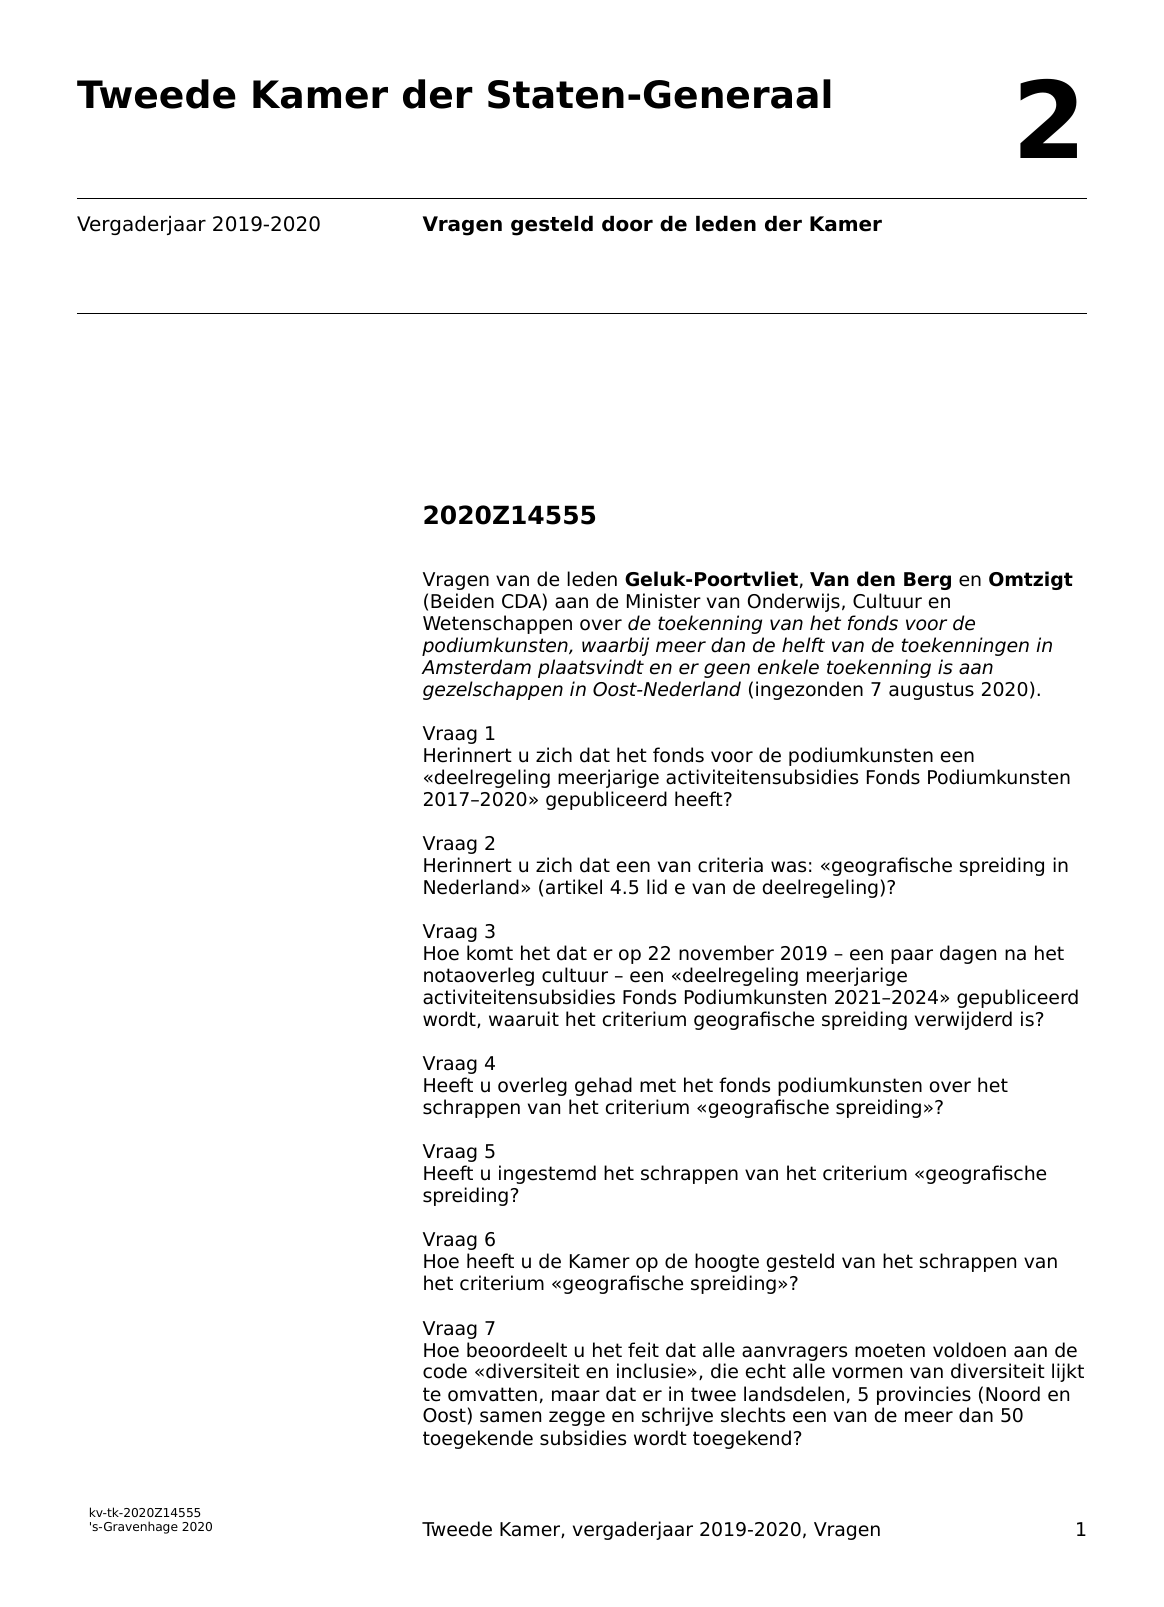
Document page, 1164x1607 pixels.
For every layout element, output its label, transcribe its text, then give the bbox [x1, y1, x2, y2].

text 2020Z14555 [422, 501, 1087, 531]
text Vragen van de leden Geluk-Poortvliet, Van den Berg en Omtzigt (Beiden CDA) aan de Minister van Onderwijs, Cultuur en Wetenschappen over de toekenning van het fonds voor de podiumkunsten, waarbij meer dan de helft van de toekenningen in Amsterdam plaatsvindt en er geen enkele toekenning is aan gezelschappen in Oost-Nederland (ingezonden 7 augustus 2020). [422, 569, 1087, 701]
text 's-Gravenhage 2020 [88, 1520, 323, 1534]
text Hoe beoordeelt u het feit dat alle aanvragers moeten voldoen aan de code «diversiteit en inclusie», die echt alle vormen van diversiteit lijkt te omvatten, maar dat er in twee landsdelen, 5 provincies (Noord en Oost) samen zegge en schrijve slechts een van de meer dan 50 toegekende subsidies wordt toegekend? [422, 1339, 1087, 1449]
text Vraag 1 [422, 723, 1087, 745]
table_header Tweede Kamer der Staten-Generaal [77, 59, 886, 198]
text Heeft u ingestemd het schrappen van het criterium «geografische spreiding? [422, 1163, 1087, 1207]
text Heeft u overleg gehad met het fonds podiumkunsten over het schrappen van het criterium «geografische spreiding»? [422, 1075, 1087, 1119]
text Vraag 4 [422, 1053, 1087, 1075]
text Hoe komt het dat er op 22 november 2019 – een paar dagen na het notaoverleg cultuur – een «deelregeling meerjarige activiteitensubsidies Fonds Podiumkunsten 2021–2024» gepubliceerd wordt, waaruit het criterium geografische spreiding verwijderd is? [422, 943, 1087, 1031]
text Hoe heeft u de Kamer op de hoogte gesteld van het schrappen van het criterium «geografische spreiding»? [422, 1251, 1087, 1295]
text Vraag 5 [422, 1141, 1087, 1163]
table_cell Vragen gesteld door de leden der Kamer [422, 199, 1087, 313]
table_header 2 [886, 59, 1087, 198]
text Vraag 2 [422, 833, 1087, 855]
table_cell Vergaderjaar 2019-2020 [77, 199, 422, 313]
text Vraag 6 [422, 1229, 1087, 1251]
text Vraag 3 [422, 921, 1087, 943]
text Vraag 7 [422, 1317, 1087, 1339]
text Herinnert u zich dat een van criteria was: «geografische spreiding in Nederland» (artikel 4.5 lid e van de deelregeling)? [422, 855, 1087, 899]
text Herinnert u zich dat het fonds voor de podiumkunsten een «deelregeling meerjarige activiteitensubsidies Fonds Podiumkunsten 2017–2020» gepubliceerd heeft? [422, 745, 1087, 811]
text kv-tk-2020Z14555 [88, 1506, 323, 1520]
